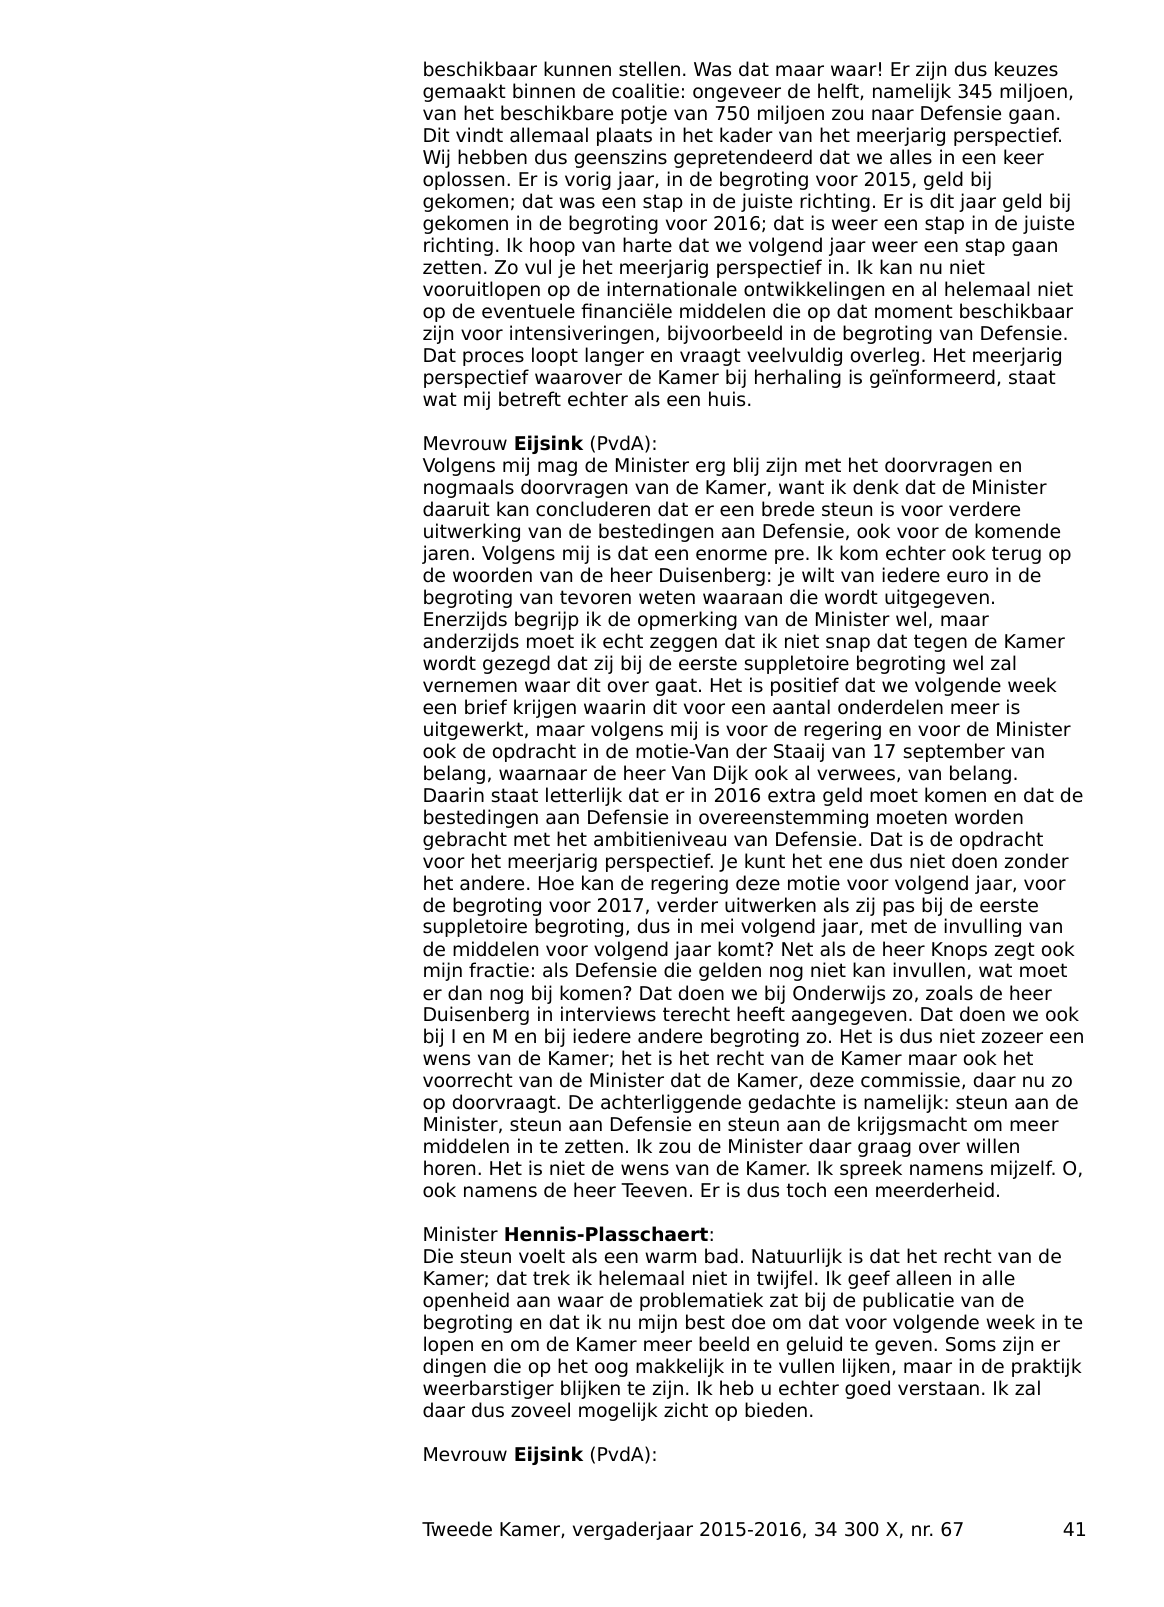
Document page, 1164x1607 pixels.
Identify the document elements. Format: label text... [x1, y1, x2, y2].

text Mevrouw Eijsink (PvdA): [422, 1444, 1087, 1466]
text Volgens mij mag de Minister erg blij zijn met het doorvragen en nogmaals doorvragen van de Kamer, want ik denk dat de Minister daaruit kan concluderen dat er een brede steun is voor verdere uitwerking van de bestedingen aan Defensie, ook voor de komende jaren. Volgens mij is dat een enorme pre. Ik kom echter ook terug op de woorden van de heer Duisenberg: je wilt van iedere euro in de begroting van tevoren weten waaraan die wordt uitgegeven. Enerzijds begrijp ik de opmerking van de Minister wel, maar anderzijds moet ik echt zeggen dat ik niet snap dat tegen de Kamer wordt gezegd dat zij bij de eerste suppletoire begroting wel zal vernemen waar dit over gaat. Het is positief dat we volgende week een brief krijgen waarin dit voor een aantal onderdelen meer is uitgewerkt, maar volgens mij is voor de regering en voor de Minister ook de opdracht in de motie-Van der Staaij van 17 september van belang, waarnaar de heer Van Dijk ook al verwees, van belang. Daarin staat letterlijk dat er in 2016 extra geld moet komen en dat de bestedingen aan Defensie in overeenstemming moeten worden gebracht met het ambitieniveau van Defensie. Dat is de opdracht voor het meerjarig perspectief. Je kunt het ene dus niet doen zonder het andere. Hoe kan de regering deze motie voor volgend jaar, voor de begroting voor 2017, verder uitwerken als zij pas bij de eerste suppletoire begroting, dus in mei volgend jaar, met de invulling van de middelen voor volgend jaar komt? Net als de heer Knops zegt ook mijn fractie: als Defensie die gelden nog niet kan invullen, wat moet er dan nog bij komen? Dat doen we bij Onderwijs zo, zoals de heer Duisenberg in interviews terecht heeft aangegeven. Dat doen we ook bij I en M en bij iedere andere begroting zo. Het is dus niet zozeer een wens van de Kamer; het is het recht van de Kamer maar ook het voorrecht van de Minister dat de Kamer, deze commissie, daar nu zo op doorvraagt. De achterliggende gedachte is namelijk: steun aan de Minister, steun aan Defensie en steun aan de krijgsmacht om meer middelen in te zetten. Ik zou de Minister daar graag over willen horen. Het is niet de wens van de Kamer. Ik spreek namens mijzelf. O, ook namens de heer Teeven. Er is dus toch een meerderheid. [422, 455, 1087, 1202]
text beschikbaar kunnen stellen. Was dat maar waar! Er zijn dus keuzes gemaakt binnen de coalitie: ongeveer de helft, namelijk 345 miljoen, van het beschikbare potje van 750 miljoen zou naar Defensie gaan. Dit vindt allemaal plaats in het kader van het meerjarig perspectief. Wij hebben dus geenszins gepretendeerd dat we alles in een keer oplossen. Er is vorig jaar, in de begroting voor 2015, geld bij gekomen; dat was een stap in de juiste richting. Er is dit jaar geld bij gekomen in de begroting voor 2016; dat is weer een stap in de juiste richting. Ik hoop van harte dat we volgend jaar weer een stap gaan zetten. Zo vul je het meerjarig perspectief in. Ik kan nu niet vooruitlopen op de internationale ontwikkelingen en al helemaal niet op de eventuele financiële middelen die op dat moment beschikbaar zijn voor intensiveringen, bijvoorbeeld in de begroting van Defensie. Dat proces loopt langer en vraagt veelvuldig overleg. Het meerjarig perspectief waarover de Kamer bij herhaling is geïnformeerd, staat wat mij betreft echter als een huis. [422, 59, 1087, 411]
text Die steun voelt als een warm bad. Natuurlijk is dat het recht van de Kamer; dat trek ik helemaal niet in twijfel. Ik geef alleen in alle openheid aan waar de problematiek zat bij de publicatie van de begroting en dat ik nu mijn best doe om dat voor volgende week in te lopen en om de Kamer meer beeld en geluid te geven. Soms zijn er dingen die op het oog makkelijk in te vullen lijken, maar in de praktijk weerbarstiger blijken te zijn. Ik heb u echter goed verstaan. Ik zal daar dus zoveel mogelijk zicht op bieden. [422, 1246, 1087, 1422]
text Mevrouw Eijsink (PvdA): [422, 433, 1087, 455]
text Minister Hennis-Plasschaert: [422, 1224, 1087, 1246]
